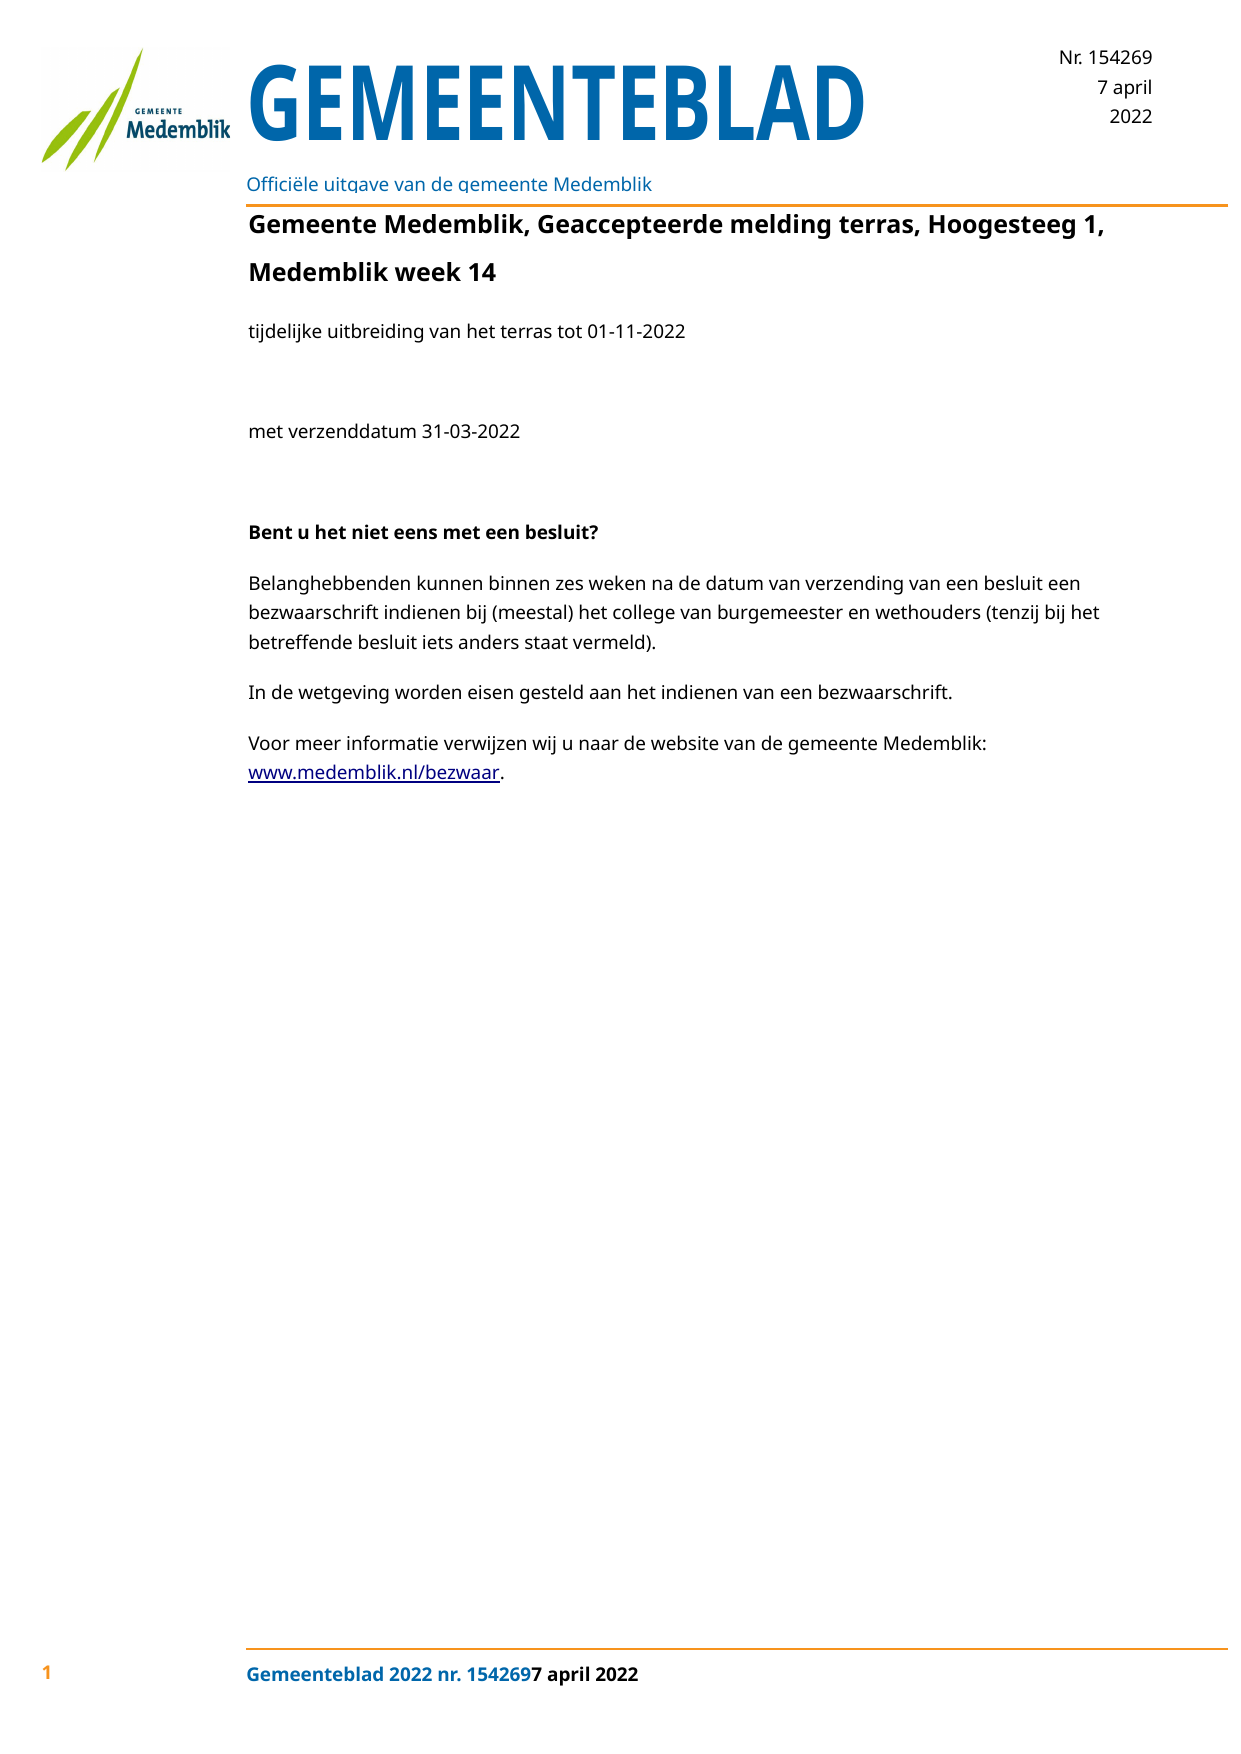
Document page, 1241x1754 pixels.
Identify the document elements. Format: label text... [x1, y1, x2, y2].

text Gemeente Medemblik, Geaccepteerde melding terras, Hoogesteeg 1, Medemblik week 14 [248, 207, 1152, 288]
picture [41, 47, 231, 172]
text In de wetgeving worden eisen gesteld aan het indienen van een bezwaarschrift. [248, 679, 1152, 705]
text Voor meer informatie verwijzen wij u naar de website van de gemeente Medemblik: www.medemblik.nl/bezwaar. [248, 730, 1152, 785]
text Belanghebbenden kunnen binnen zes weken na de datum van verzending van een besluit een bezwaarschrift indienen bij (meestal) het college van burgemeester en wethouders (tenzij bij het betreffende besluit iets anders staat vermeld). [248, 570, 1152, 655]
text Bent u het niet eens met een besluit? [248, 519, 1152, 545]
text tijdelijke uitbreiding van het terras tot 01-11-2022 [248, 318, 1152, 344]
text met verzenddatum 31-03-2022 [248, 419, 1152, 444]
